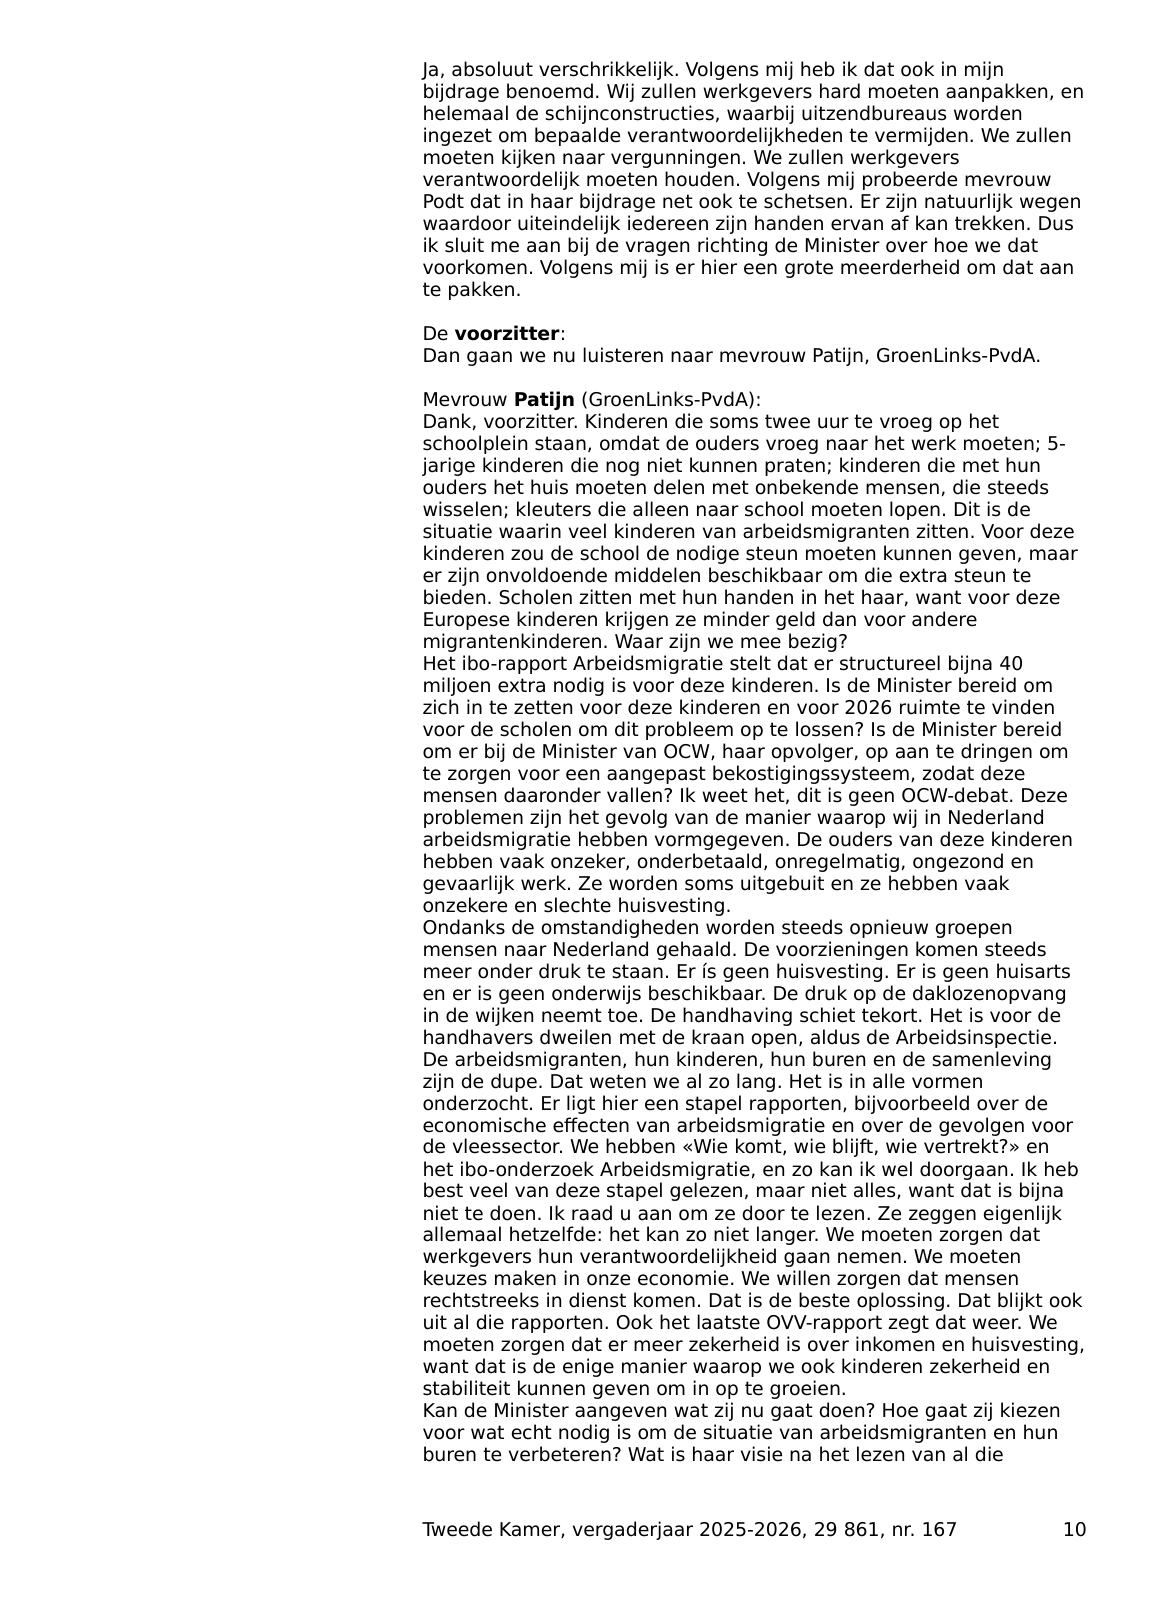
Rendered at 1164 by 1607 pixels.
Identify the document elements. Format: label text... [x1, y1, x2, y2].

text Ja, absoluut verschrikkelijk. Volgens mij heb ik dat ook in mijn bijdrage benoemd. Wij zullen werkgevers hard moeten aanpakken, en helemaal de schijnconstructies, waarbij uitzendbureaus worden ingezet om bepaalde verantwoordelijkheden te vermijden. We zullen moeten kijken naar vergunningen. We zullen werkgevers verantwoordelijk moeten houden. Volgens mij probeerde mevrouw Podt dat in haar bijdrage net ook te schetsen. Er zijn natuurlijk wegen waardoor uiteindelijk iedereen zijn handen ervan af kan trekken. Dus ik sluit me aan bij de vragen richting de Minister over hoe we dat voorkomen. Volgens mij is er hier een grote meerderheid om dat aan te pakken. [422, 59, 1087, 301]
text Kan de Minister aangeven wat zij nu gaat doen? Hoe gaat zij kiezen voor wat echt nodig is om de situatie van arbeidsmigranten en hun buren te verbeteren? Wat is haar visie na het lezen van al die [422, 1400, 1087, 1466]
text Ondanks de omstandigheden worden steeds opnieuw groepen mensen naar Nederland gehaald. De voorzieningen komen steeds meer onder druk te staan. Er ís geen huisvesting. Er is geen huisarts en er is geen onderwijs beschikbaar. De druk op de daklozenopvang in de wijken neemt toe. De handhaving schiet tekort. Het is voor de handhavers dweilen met de kraan open, aldus de Arbeidsinspectie. De arbeidsmigranten, hun kinderen, hun buren en de samenleving zijn de dupe. Dat weten we al zo lang. Het is in alle vormen onderzocht. Er ligt hier een stapel rapporten, bijvoorbeeld over de economische effecten van arbeidsmigratie en over de gevolgen voor de vleessector. We hebben «Wie komt, wie blijft, wie vertrekt?» en het ibo-onderzoek Arbeidsmigratie, en zo kan ik wel doorgaan. Ik heb best veel van deze stapel gelezen, maar niet alles, want dat is bijna niet te doen. Ik raad u aan om ze door te lezen. Ze zeggen eigenlijk allemaal hetzelfde: het kan zo niet langer. We moeten zorgen dat werkgevers hun verantwoordelijkheid gaan nemen. We moeten keuzes maken in onze economie. We willen zorgen dat mensen rechtstreeks in dienst komen. Dat is de beste oplossing. Dat blijkt ook uit al die rapporten. Ook het laatste OVV-rapport zegt dat weer. We moeten zorgen dat er meer zekerheid is over inkomen en huisvesting, want dat is de enige manier waarop we ook kinderen zekerheid en stabiliteit kunnen geven om in op te groeien. [422, 917, 1087, 1400]
text Dan gaan we nu luisteren naar mevrouw Patijn, GroenLinks-PvdA. [422, 345, 1087, 367]
text Mevrouw Patijn (GroenLinks-PvdA): [422, 389, 1087, 411]
text Dank, voorzitter. Kinderen die soms twee uur te vroeg op het schoolplein staan, omdat de ouders vroeg naar het werk moeten; 5-jarige kinderen die nog niet kunnen praten; kinderen die met hun ouders het huis moeten delen met onbekende mensen, die steeds wisselen; kleuters die alleen naar school moeten lopen. Dit is de situatie waarin veel kinderen van arbeidsmigranten zitten. Voor deze kinderen zou de school de nodige steun moeten kunnen geven, maar er zijn onvoldoende middelen beschikbaar om die extra steun te bieden. Scholen zitten met hun handen in het haar, want voor deze Europese kinderen krijgen ze minder geld dan voor andere migrantenkinderen. Waar zijn we mee bezig? [422, 411, 1087, 653]
text Het ibo-rapport Arbeidsmigratie stelt dat er structureel bijna 40 miljoen extra nodig is voor deze kinderen. Is de Minister bereid om zich in te zetten voor deze kinderen en voor 2026 ruimte te vinden voor de scholen om dit probleem op te lossen? Is de Minister bereid om er bij de Minister van OCW, haar opvolger, op aan te dringen om te zorgen voor een aangepast bekostigingssysteem, zodat deze mensen daaronder vallen? Ik weet het, dit is geen OCW-debat. Deze problemen zijn het gevolg van de manier waarop wij in Nederland arbeidsmigratie hebben vormgegeven. De ouders van deze kinderen hebben vaak onzeker, onderbetaald, onregelmatig, ongezond en gevaarlijk werk. Ze worden soms uitgebuit en ze hebben vaak onzekere en slechte huisvesting. [422, 653, 1087, 917]
text De voorzitter: [422, 323, 1087, 345]
